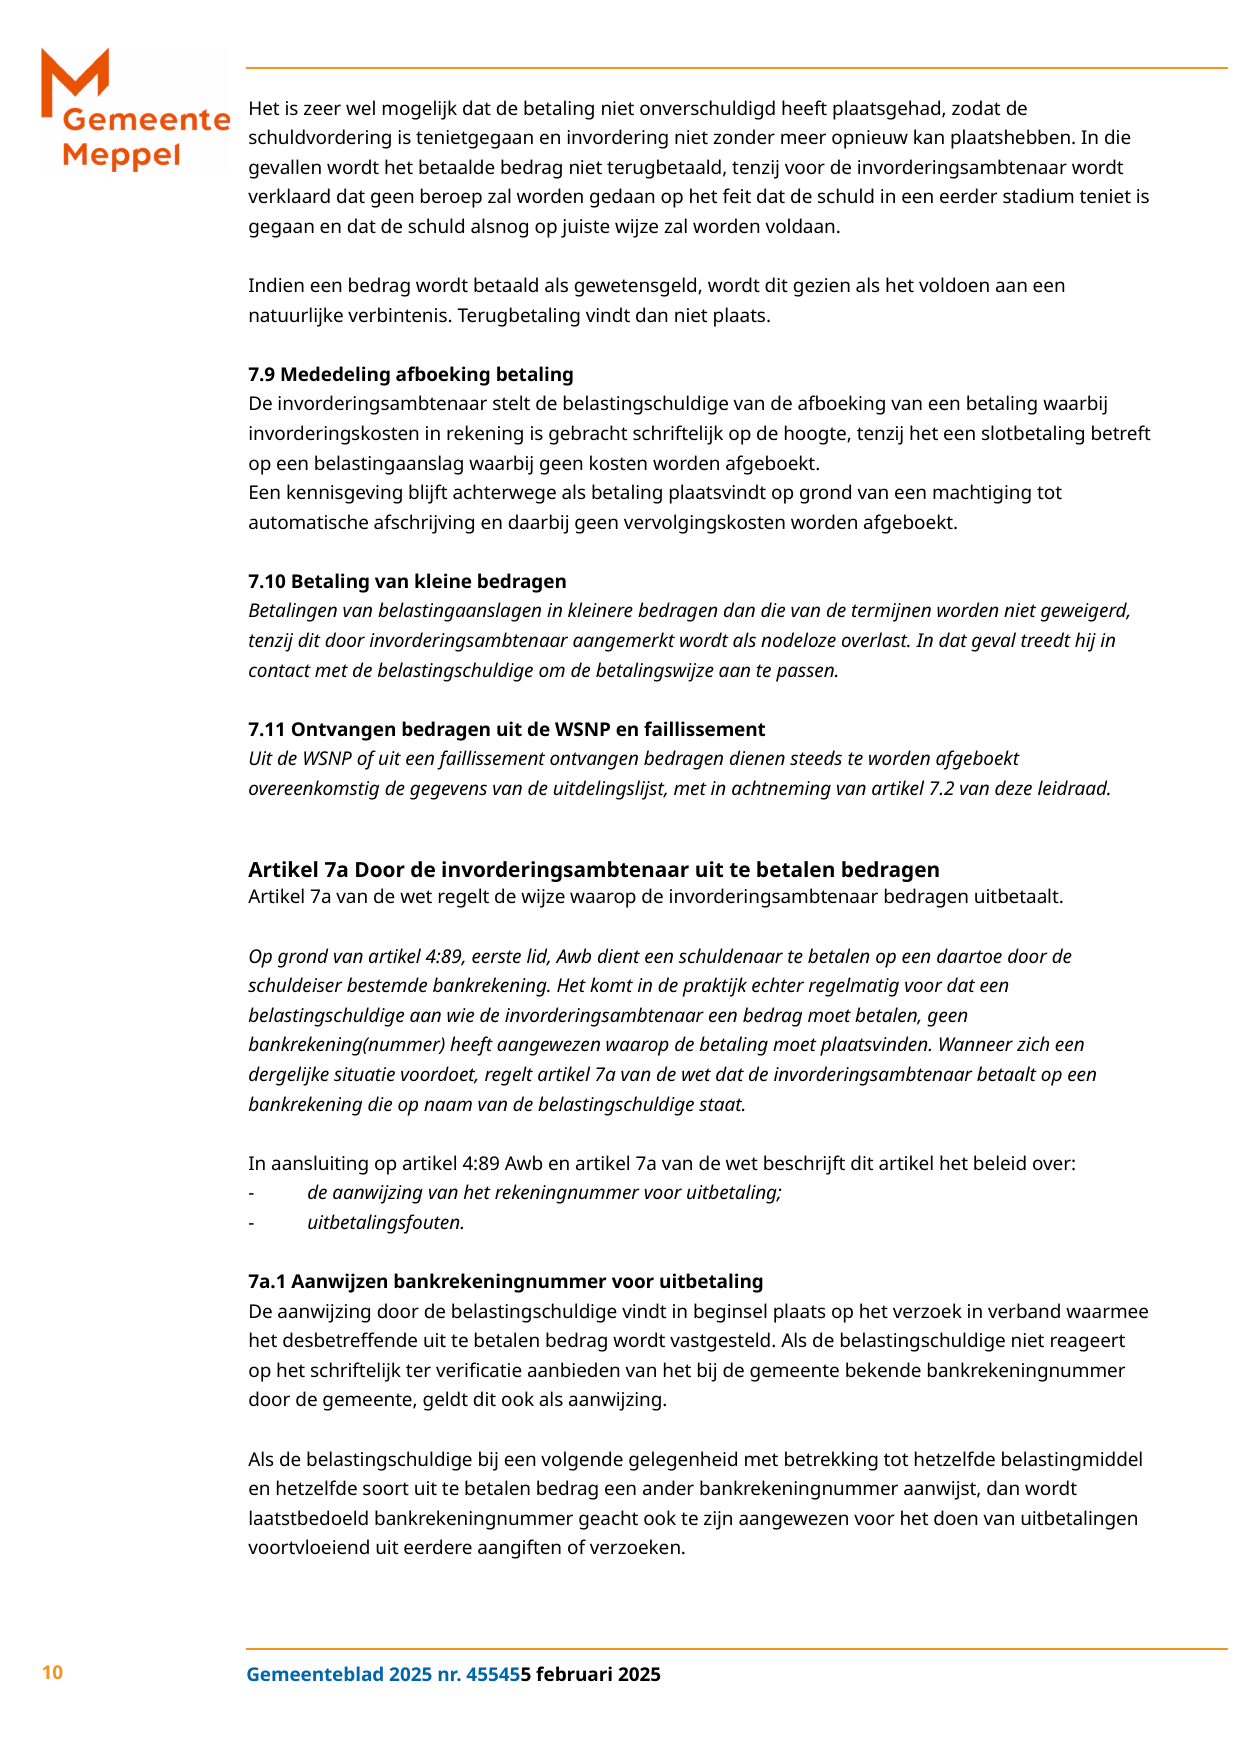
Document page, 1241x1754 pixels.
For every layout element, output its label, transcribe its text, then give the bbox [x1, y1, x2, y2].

text Op grond van artikel 4:89, eerste lid, Awb dient een schuldenaar te betalen op een daartoe door de schuldeiser bestemde bankrekening. Het komt in de praktijk echter regelmatig voor dat een belastingschuldige aan wie de invorderingsambtenaar een bedrag moet betalen, geen bankrekening(nummer) heeft aangewezen waarop de betaling moet plaatsvinden. Wanneer zich een dergelijke situatie voordoet, regelt artikel 7a van de wet dat de invorderingsambtenaar betaalt op een bankrekening die op naam van de belastingschuldige staat. [248, 943, 1152, 1116]
text 7.11 Ontvangen bedragen uit de WSNP en faillissement [248, 716, 1152, 742]
text Als de belastingschuldige bij een volgende gelegenheid met betrekking tot hetzelfde belastingmiddel en hetzelfde soort uit te betalen bedrag een ander bankrekeningnummer aanwijst, dan wordt laatstbedoeld bankrekeningnummer geacht ook te zijn aangewezen voor het doen van uitbetalingen voortvloeiend uit eerdere aangiften of verzoeken. [248, 1446, 1152, 1560]
picture [41, 47, 231, 172]
text In aansluiting op artikel 4:89 Awb en artikel 7a van de wet beschrijft dit artikel het beleid over: [248, 1150, 1152, 1176]
text 7.10 Betaling van kleine bedragen [248, 568, 1152, 594]
list de aanwijzing van het rekeningnummer voor uitbetaling; [248, 1179, 1152, 1205]
text 7.9 Mededeling afboeking betaling [248, 361, 1152, 387]
text Betalingen van belastingaanslagen in kleinere bedragen dan die van de termijnen worden niet geweigerd, tenzij dit door invorderingsambtenaar aangemerkt wordt als nodeloze overlast. In dat geval treedt hij in contact met de belastingschuldige om de betalingswijze aan te passen. [248, 598, 1152, 683]
list uitbetalingsfouten. [248, 1209, 1152, 1235]
text Een kennisgeving blijft achterwege als betaling plaatsvindt op grond van een machtiging tot automatische afschrijving en daarbij geen vervolgingskosten worden afgeboekt. [248, 479, 1152, 535]
text Artikel 7a Door de invorderingsambtenaar uit te betalen bedragen [248, 855, 1152, 884]
text De invorderingsambtenaar stelt de belastingschuldige van de afboeking van een betaling waarbij invorderingskosten in rekening is gebracht schriftelijk op de hoogte, tenzij het een slotbetaling betreft op een belastingaanslag waarbij geen kosten worden afgeboekt. [248, 391, 1152, 476]
text 7a.1 Aanwijzen bankrekeningnummer voor uitbetaling [248, 1268, 1152, 1294]
text Artikel 7a van de wet regelt de wijze waarop de invorderingsambtenaar bedragen uitbetaalt. [248, 884, 1152, 909]
text Uit de WSNP of uit een faillissement ontvangen bedragen dienen steeds te worden afgeboekt overeenkomstig de gegevens van de uitdelingslijst, met in achtneming van artikel 7.2 van deze leidraad. [248, 746, 1152, 801]
text Indien een bedrag wordt betaald als gewetensgeld, wordt dit gezien als het voldoen aan een natuurlijke verbintenis. Terugbetaling vindt dan niet plaats. [248, 272, 1152, 328]
text De aanwijzing door de belastingschuldige vindt in beginsel plaats op het verzoek in verband waarmee het desbetreffende uit te betalen bedrag wordt vastgesteld. Als de belastingschuldige niet reageert op het schriftelijk ter verificatie aanbieden van het bij de gemeente bekende bankrekeningnummer door de gemeente, geldt dit ook als aanwijzing. [248, 1298, 1152, 1412]
text Het is zeer wel mogelijk dat de betaling niet onverschuldigd heeft plaatsgehad, zodat de schuldvordering is tenietgegaan en invordering niet zonder meer opnieuw kan plaatshebben. In die gevallen wordt het betaalde bedrag niet terugbetaald, tenzij voor de invorderingsambtenaar wordt verklaard dat geen beroep zal worden gedaan op het feit dat de schuld in een eerder stadium teniet is gegaan en dat de schuld alsnog op juiste wijze zal worden voldaan. [248, 95, 1152, 239]
